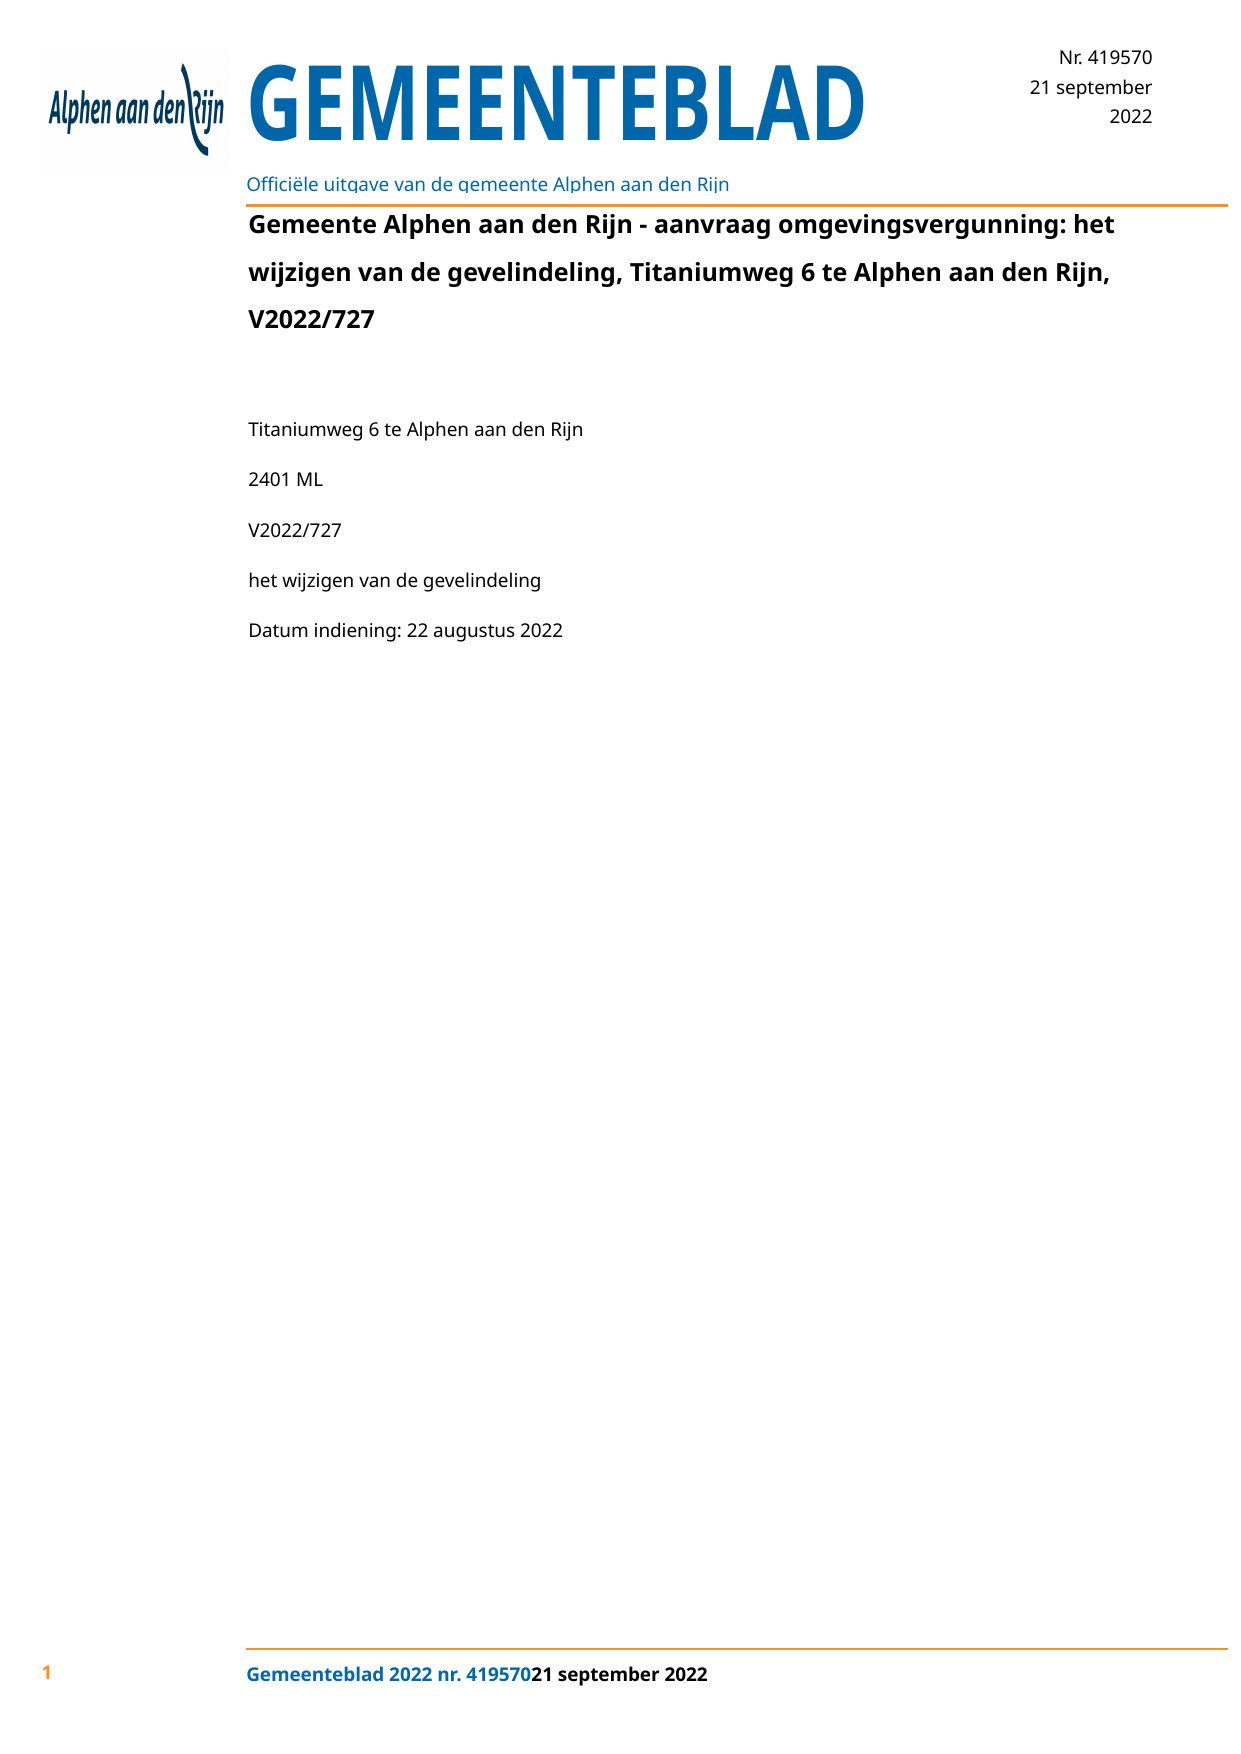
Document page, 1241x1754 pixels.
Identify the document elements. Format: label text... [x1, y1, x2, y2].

text V2022/727 [248, 517, 1152, 542]
text 2401 ML [248, 466, 1152, 492]
text Gemeente Alphen aan den Rijn - aanvraag omgevingsvergunning: het wijzigen van de gevelindeling, Titaniumweg 6 te Alphen aan den Rijn, V2022/727 [248, 207, 1152, 336]
text het wijzigen van de gevelindeling [248, 567, 1152, 593]
text Datum indiening: 22 augustus 2022 [248, 618, 1152, 643]
picture [41, 47, 231, 172]
text Titaniumweg 6 te Alphen aan den Rijn [248, 416, 1152, 442]
